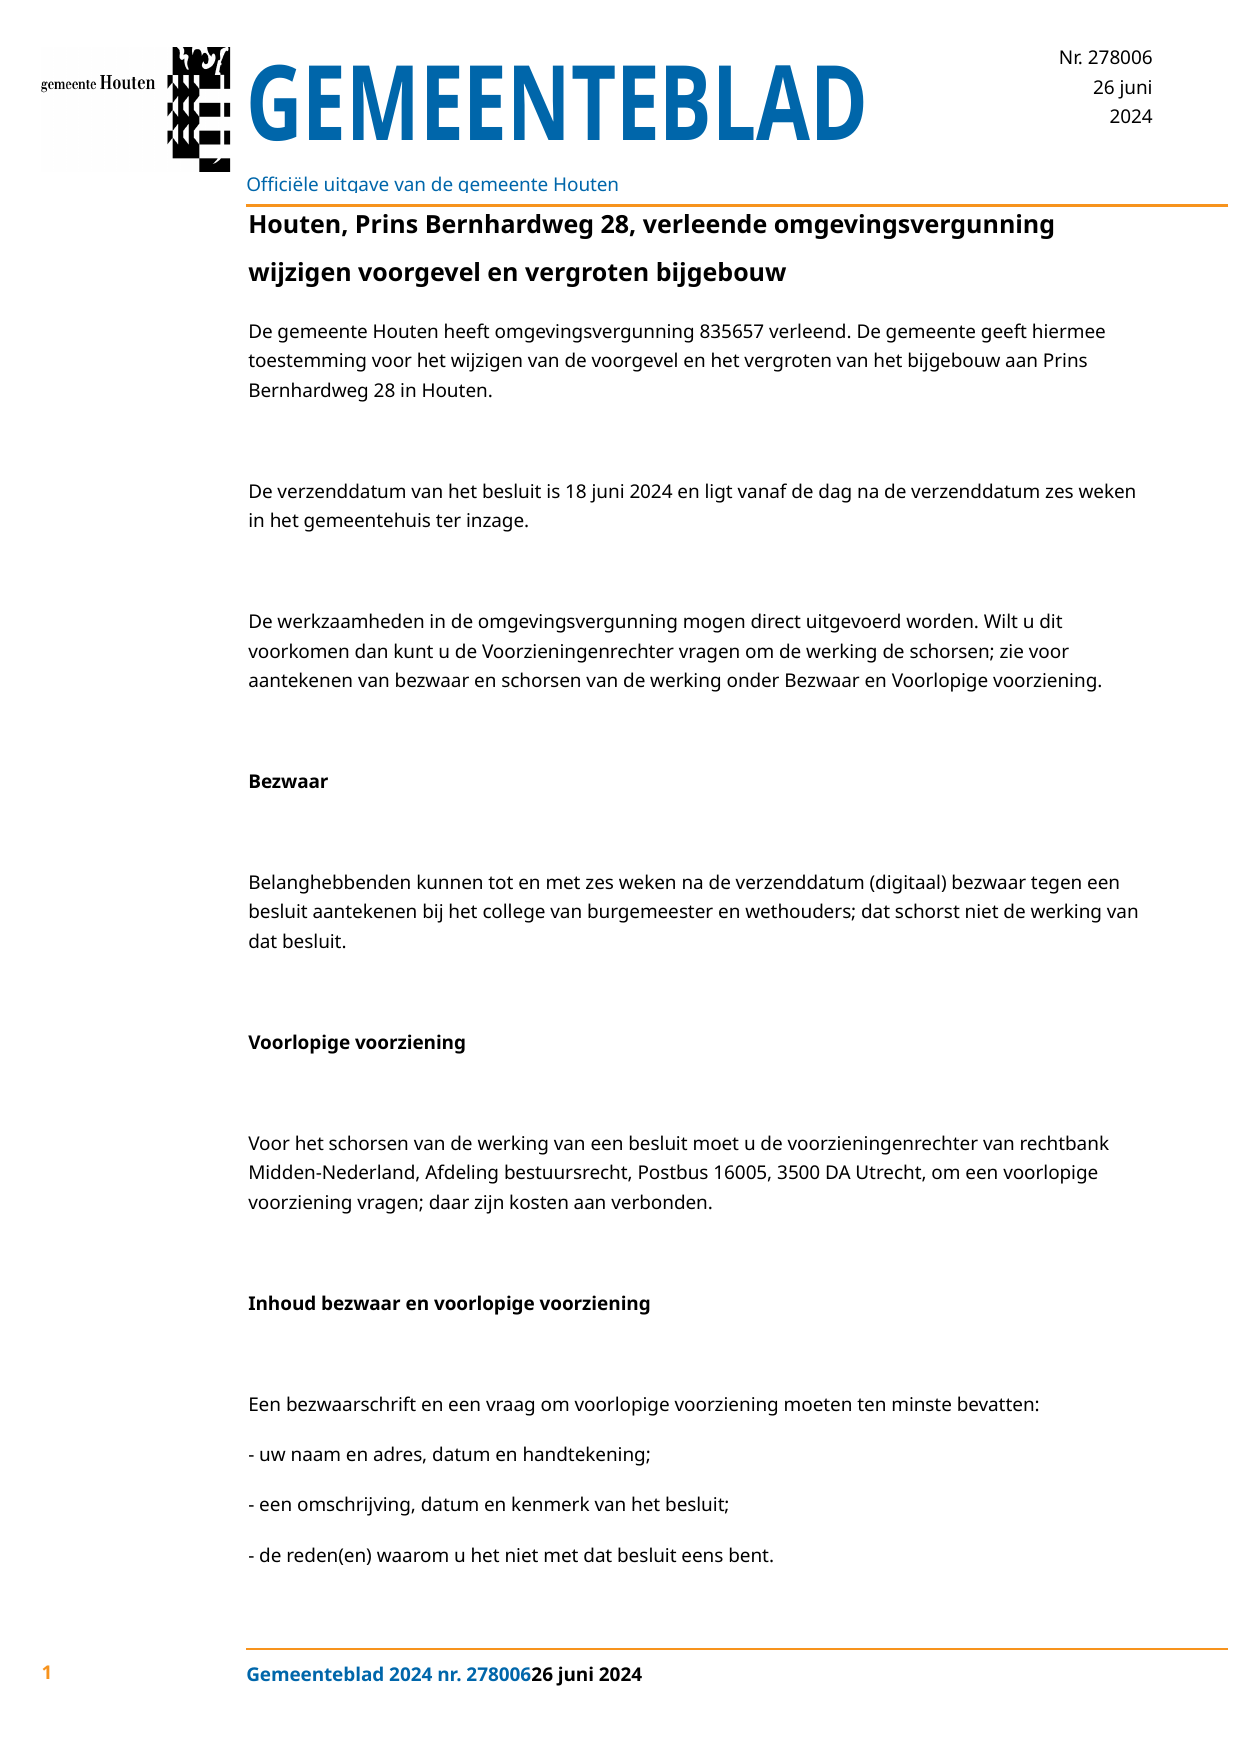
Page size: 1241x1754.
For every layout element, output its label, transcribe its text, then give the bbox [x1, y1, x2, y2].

text Bezwaar [248, 768, 1152, 794]
text De werkzaamheden in de omgevingsvergunning mogen direct uitgevoerd worden. Wilt u dit voorkomen dan kunt u de Voorzieningenrechter vragen om de werking de schorsen; zie voor aantekenen van bezwaar en schorsen van de werking onder Bezwaar en Voorlopige voorziening. [248, 608, 1152, 693]
text - een omschrijving, datum en kenmerk van het besluit; [248, 1492, 1152, 1517]
text De gemeente Houten heeft omgevingsvergunning 835657 verleend. De gemeente geeft hiermee toestemming voor het wijzigen van de voorgevel en het vergroten van het bijgebouw aan Prins Bernhardweg 28 in Houten. [248, 318, 1152, 403]
text - de reden(en) waarom u het niet met dat besluit eens bent. [248, 1542, 1152, 1568]
text De verzenddatum van het besluit is 18 juni 2024 en ligt vanaf de dag na de verzenddatum zes weken in het gemeentehuis ter inzage. [248, 478, 1152, 533]
text - uw naam en adres, datum en handtekening; [248, 1441, 1152, 1467]
text Een bezwaarschrift en een vraag om voorlopige voorziening moeten ten minste bevatten: [248, 1391, 1152, 1417]
picture [41, 47, 231, 172]
text Voor het schorsen van de werking van een besluit moet u de voorzieningenrechter van rechtbank Midden-Nederland, Afdeling bestuursrecht, Postbus 16005, 3500 DA Utrecht, om een voorlopige voorziening vragen; daar zijn kosten aan verbonden. [248, 1130, 1152, 1215]
text Houten, Prins Bernhardweg 28, verleende omgevingsvergunning wijzigen voorgevel en vergroten bijgebouw [248, 207, 1152, 288]
text Voorlopige voorziening [248, 1029, 1152, 1055]
text Inhoud bezwaar en voorlopige voorziening [248, 1290, 1152, 1316]
text Belanghebbenden kunnen tot en met zes weken na de verzenddatum (digitaal) bezwaar tegen een besluit aantekenen bij het college van burgemeester en wethouders; dat schorst niet de werking van dat besluit. [248, 869, 1152, 954]
